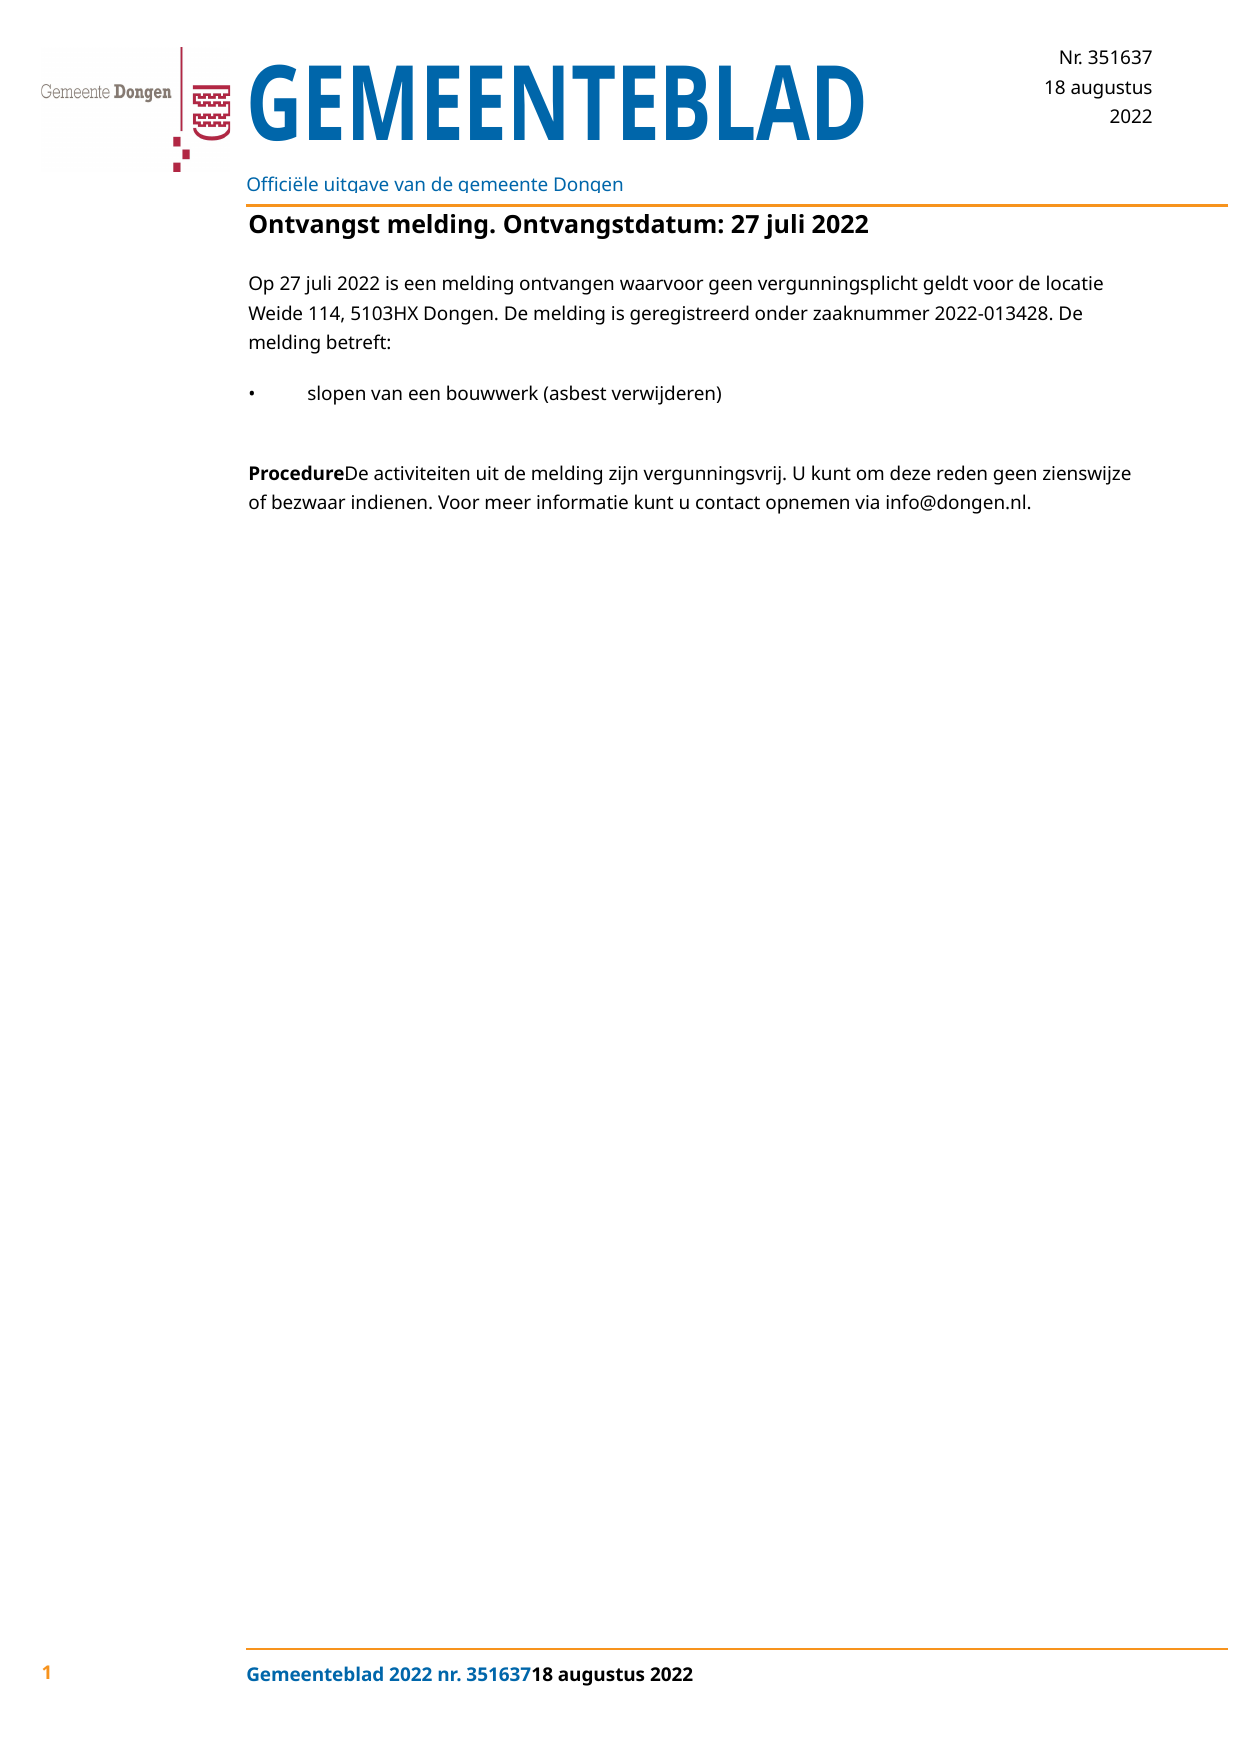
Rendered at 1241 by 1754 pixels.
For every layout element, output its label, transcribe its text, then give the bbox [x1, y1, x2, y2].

text ProcedureDe activiteiten uit de melding zijn vergunningsvrij. U kunt om deze reden geen zienswijze of bezwaar indienen. Voor meer informatie kunt u contact opnemen via info@dongen.nl. [248, 460, 1152, 515]
list slopen van een bouwwerk (asbest verwijderen) [248, 380, 1152, 406]
picture [41, 47, 231, 172]
text Op 27 juli 2022 is een melding ontvangen waarvoor geen vergunningsplicht geldt voor de locatie Weide 114, 5103HX Dongen. De melding is geregistreerd onder zaaknummer 2022-013428. De melding betreft: [248, 270, 1152, 355]
text Ontvangst melding. Ontvangstdatum: 27 juli 2022 [248, 207, 1152, 241]
